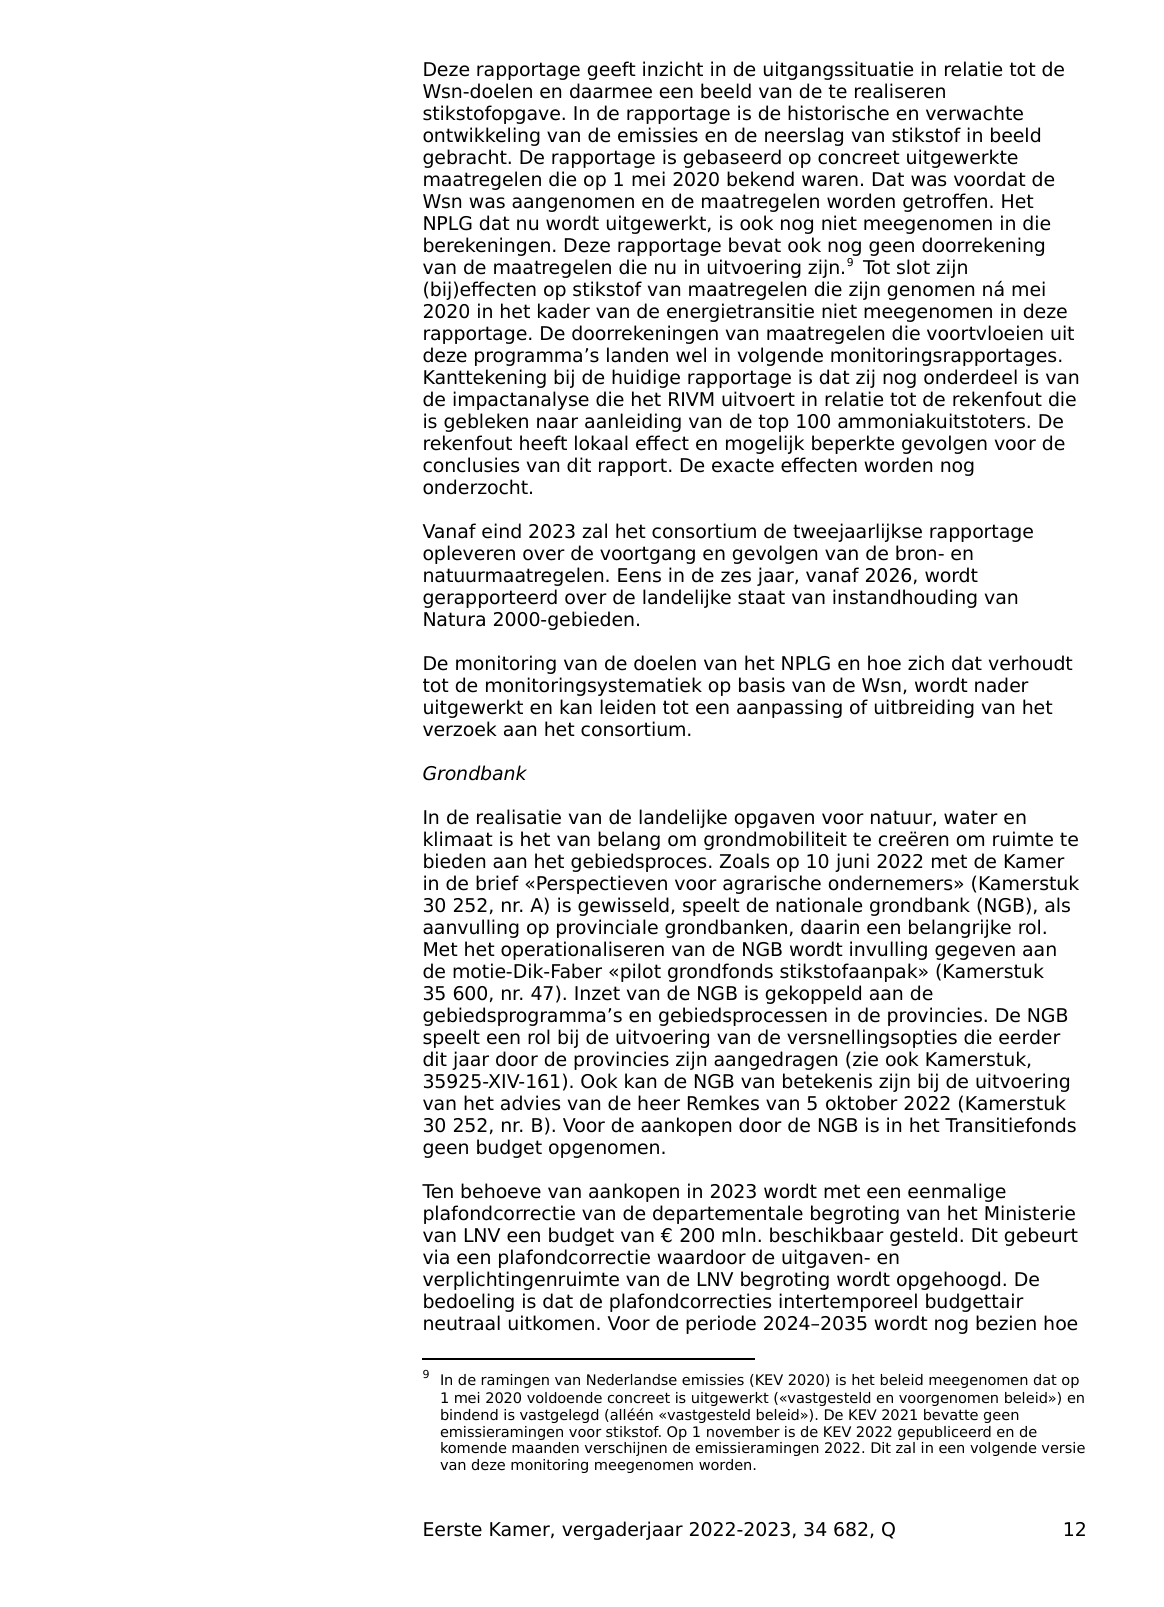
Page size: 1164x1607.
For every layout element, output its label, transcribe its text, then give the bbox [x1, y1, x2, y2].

text Vanaf eind 2023 zal het consortium de tweejaarlijkse rapportage opleveren over de voortgang en gevolgen van de bron- en natuurmaatregelen. Eens in de zes jaar, vanaf 2026, wordt gerapporteerd over de landelijke staat van instandhouding van Natura 2000-gebieden. [422, 521, 1087, 631]
subtitle Grondbank [422, 763, 1087, 785]
text In de realisatie van de landelijke opgaven voor natuur, water en klimaat is het van belang om grondmobiliteit te creëren om ruimte te bieden aan het gebiedsproces. Zoals op 10 juni 2022 met de Kamer in de brief «Perspectieven voor agrarische ondernemers» (Kamerstuk 30 252, nr. A) is gewisseld, speelt de nationale grondbank (NGB), als aanvulling op provinciale grondbanken, daarin een belangrijke rol. Met het operationaliseren van de NGB wordt invulling gegeven aan de motie-Dik-Faber «pilot grondfonds stikstofaanpak» (Kamerstuk 35 600, nr. 47). Inzet van de NGB is gekoppeld aan de gebiedsprogramma’s en gebiedsprocessen in de provincies. De NGB speelt een rol bij de uitvoering van de versnellingsopties die eerder dit jaar door de provincies zijn aangedragen (zie ook Kamerstuk, 35925-XIV-161). Ook kan de NGB van betekenis zijn bij de uitvoering van het advies van de heer Remkes van 5 oktober 2022 (Kamerstuk 30 252, nr. B). Voor de aankopen door de NGB is in het Transitiefonds geen budget opgenomen. [422, 807, 1087, 1159]
text Deze rapportage geeft inzicht in de uitgangssituatie in relatie tot de Wsn-doelen en daarmee een beeld van de te realiseren stikstofopgave. In de rapportage is de historische en verwachte ontwikkeling van de emissies en de neerslag van stikstof in beeld gebracht. De rapportage is gebaseerd op concreet uitgewerkte maatregelen die op 1 mei 2020 bekend waren. Dat was voordat de Wsn was aangenomen en de maatregelen worden getroffen. Het NPLG dat nu wordt uitgewerkt, is ook nog niet meegenomen in die berekeningen. Deze rapportage bevat ook nog geen doorrekening van de maatregelen die nu in uitvoering zijn. Tot slot zijn (bij)effecten op stikstof van maatregelen die zijn genomen ná mei 2020 in het kader van de energietransitie niet meegenomen in deze rapportage. De doorrekeningen van maatregelen die voortvloeien uit deze programma’s landen wel in volgende monitoringsrapportages. Kanttekening bij de huidige rapportage is dat zij nog onderdeel is van de impactanalyse die het RIVM uitvoert in relatie tot de rekenfout die is gebleken naar aanleiding van de top 100 ammoniakuitstoters. De rekenfout heeft lokaal effect en mogelijk beperkte gevolgen voor de conclusies van dit rapport. De exacte effecten worden nog onderzocht. [422, 59, 1087, 499]
text In de ramingen van Nederlandse emissies (KEV 2020) is het beleid meegenomen dat op 1 mei 2020 voldoende concreet is uitgewerkt («vastgesteld en voorgenomen beleid») en bindend is vastgelegd (alléén «vastgesteld beleid»). De KEV 2021 bevatte geen emissieramingen voor stikstof. Op 1 november is de KEV 2022 gepubliceerd en de komende maanden verschijnen de emissieramingen 2022. Dit zal in een volgende versie van deze monitoring meegenomen worden. [422, 1368, 1087, 1474]
text De monitoring van de doelen van het NPLG en hoe zich dat verhoudt tot de monitoringsystematiek op basis van de Wsn, wordt nader uitgewerkt en kan leiden tot een aanpassing of uitbreiding van het verzoek aan het consortium. [422, 653, 1087, 741]
text Ten behoeve van aankopen in 2023 wordt met een eenmalige plafondcorrectie van de departementale begroting van het Ministerie van LNV een budget van € 200 mln. beschikbaar gesteld. Dit gebeurt via een plafondcorrectie waardoor de uitgaven- en verplichtingenruimte van de LNV begroting wordt opgehoogd. De bedoeling is dat de plafondcorrecties intertemporeel budgettair neutraal uitkomen. Voor de periode 2024–2035 wordt nog bezien hoe [422, 1181, 1087, 1335]
